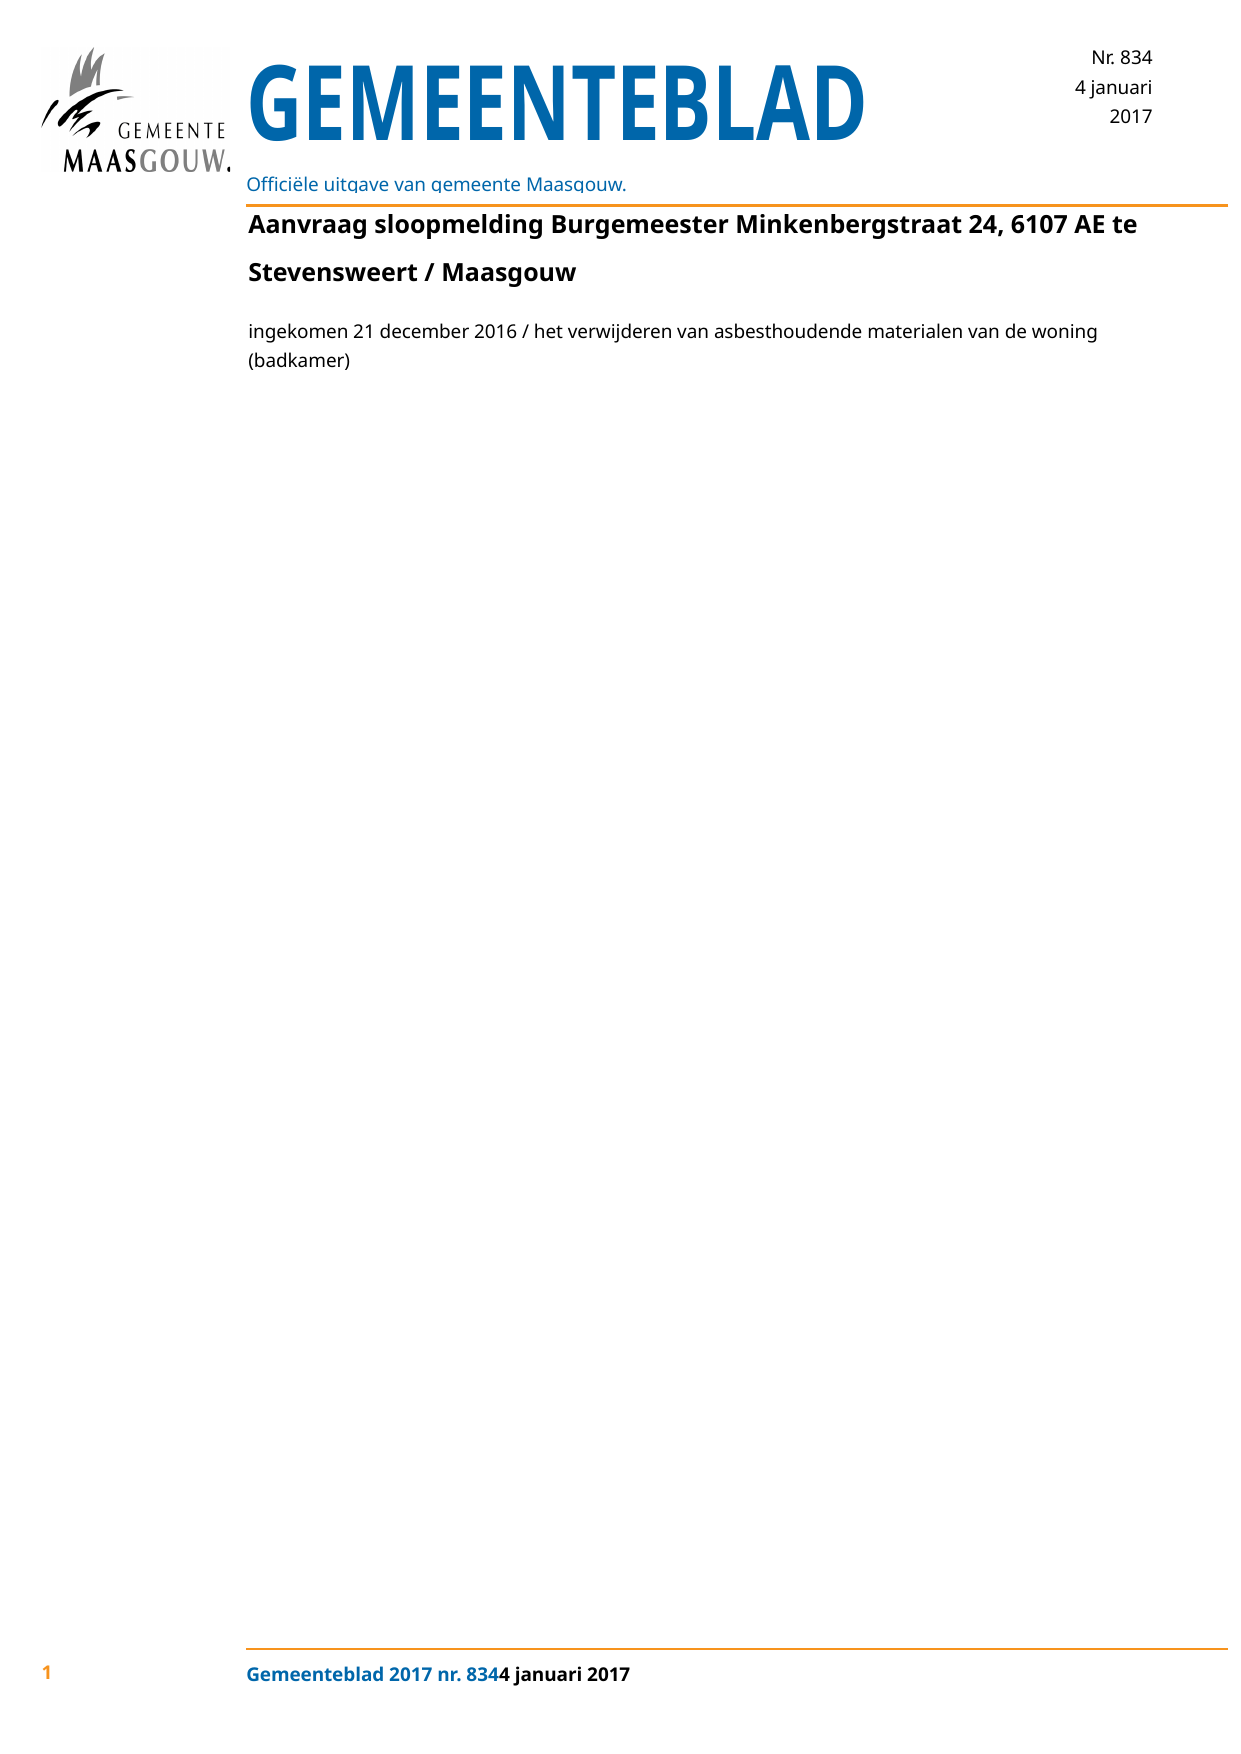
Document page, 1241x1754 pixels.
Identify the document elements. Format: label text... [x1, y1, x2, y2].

picture [41, 47, 231, 172]
text Aanvraag sloopmelding Burgemeester Minkenbergstraat 24, 6107 AE te Stevensweert / Maasgouw [248, 207, 1152, 288]
text ingekomen 21 december 2016 / het verwijderen van asbesthoudende materialen van de woning (badkamer) [248, 318, 1152, 373]
